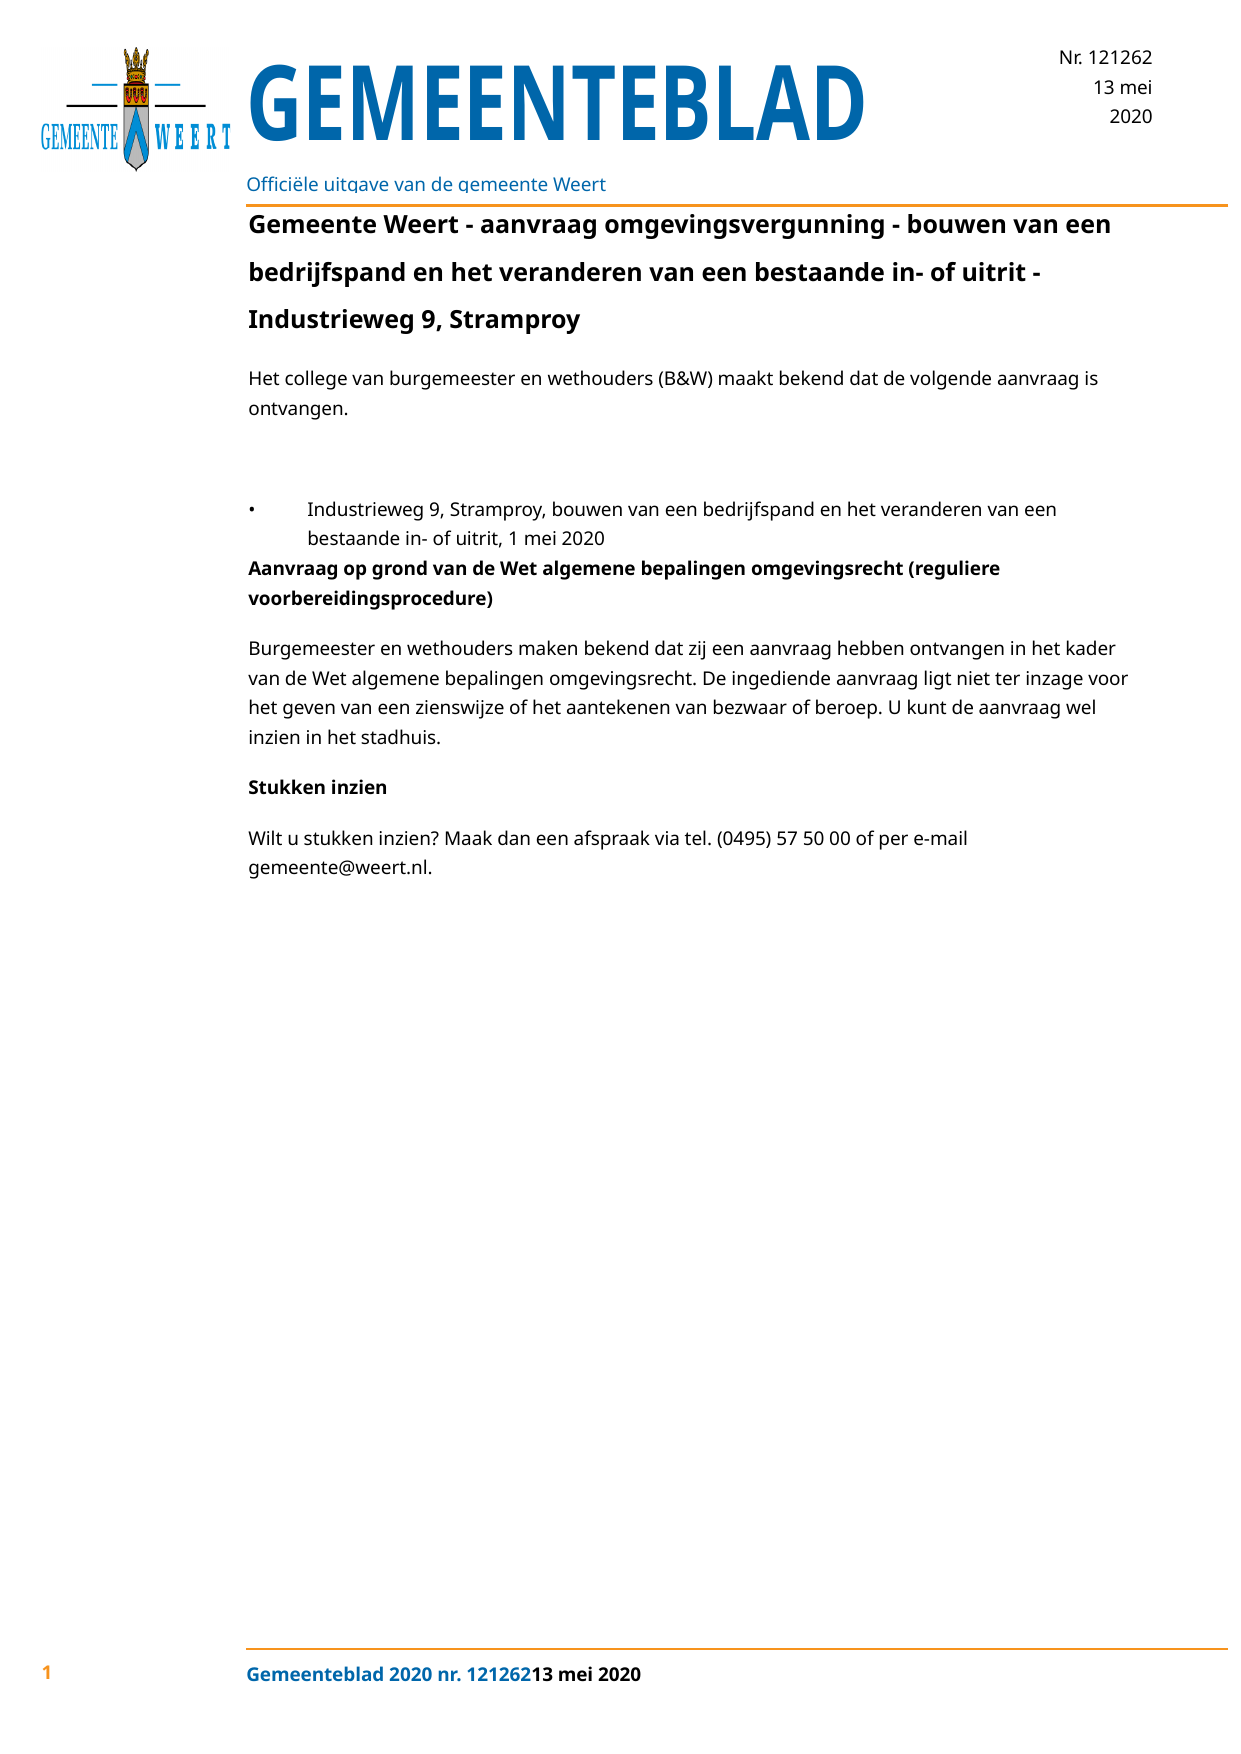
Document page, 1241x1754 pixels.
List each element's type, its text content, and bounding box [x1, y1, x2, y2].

text Gemeente Weert - aanvraag omgevingsvergunning - bouwen van een bedrijfspand en het veranderen van een bestaande in- of uitrit - Industrieweg 9, Stramproy [248, 207, 1152, 336]
list Industrieweg 9, Stramproy, bouwen van een bedrijfspand en het veranderen van een bestaande in- of uitrit, 1 mei 2020 [248, 496, 1152, 551]
picture [41, 47, 231, 172]
text Stukken inzien [248, 774, 1152, 800]
text Het college van burgemeester en wethouders (B&W) maakt bekend dat de volgende aanvraag is ontvangen. [248, 366, 1152, 421]
text Burgemeester en wethouders maken bekend dat zij een aanvraag hebben ontvangen in het kader van de Wet algemene bepalingen omgevingsrecht. De ingediende aanvraag ligt niet ter inzage voor het geven van een zienswijze of het aantekenen van bezwaar of beroep. U kunt de aanvraag wel inzien in het stadhuis. [248, 635, 1152, 749]
text Aanvraag op grond van de Wet algemene bepalingen omgevingsrecht (reguliere voorbereidingsprocedure) [248, 555, 1152, 610]
text Wilt u stukken inzien? Maak dan een afspraak via tel. (0495) 57 50 00 of per e-mail gemeente@weert.nl. [248, 825, 1152, 880]
